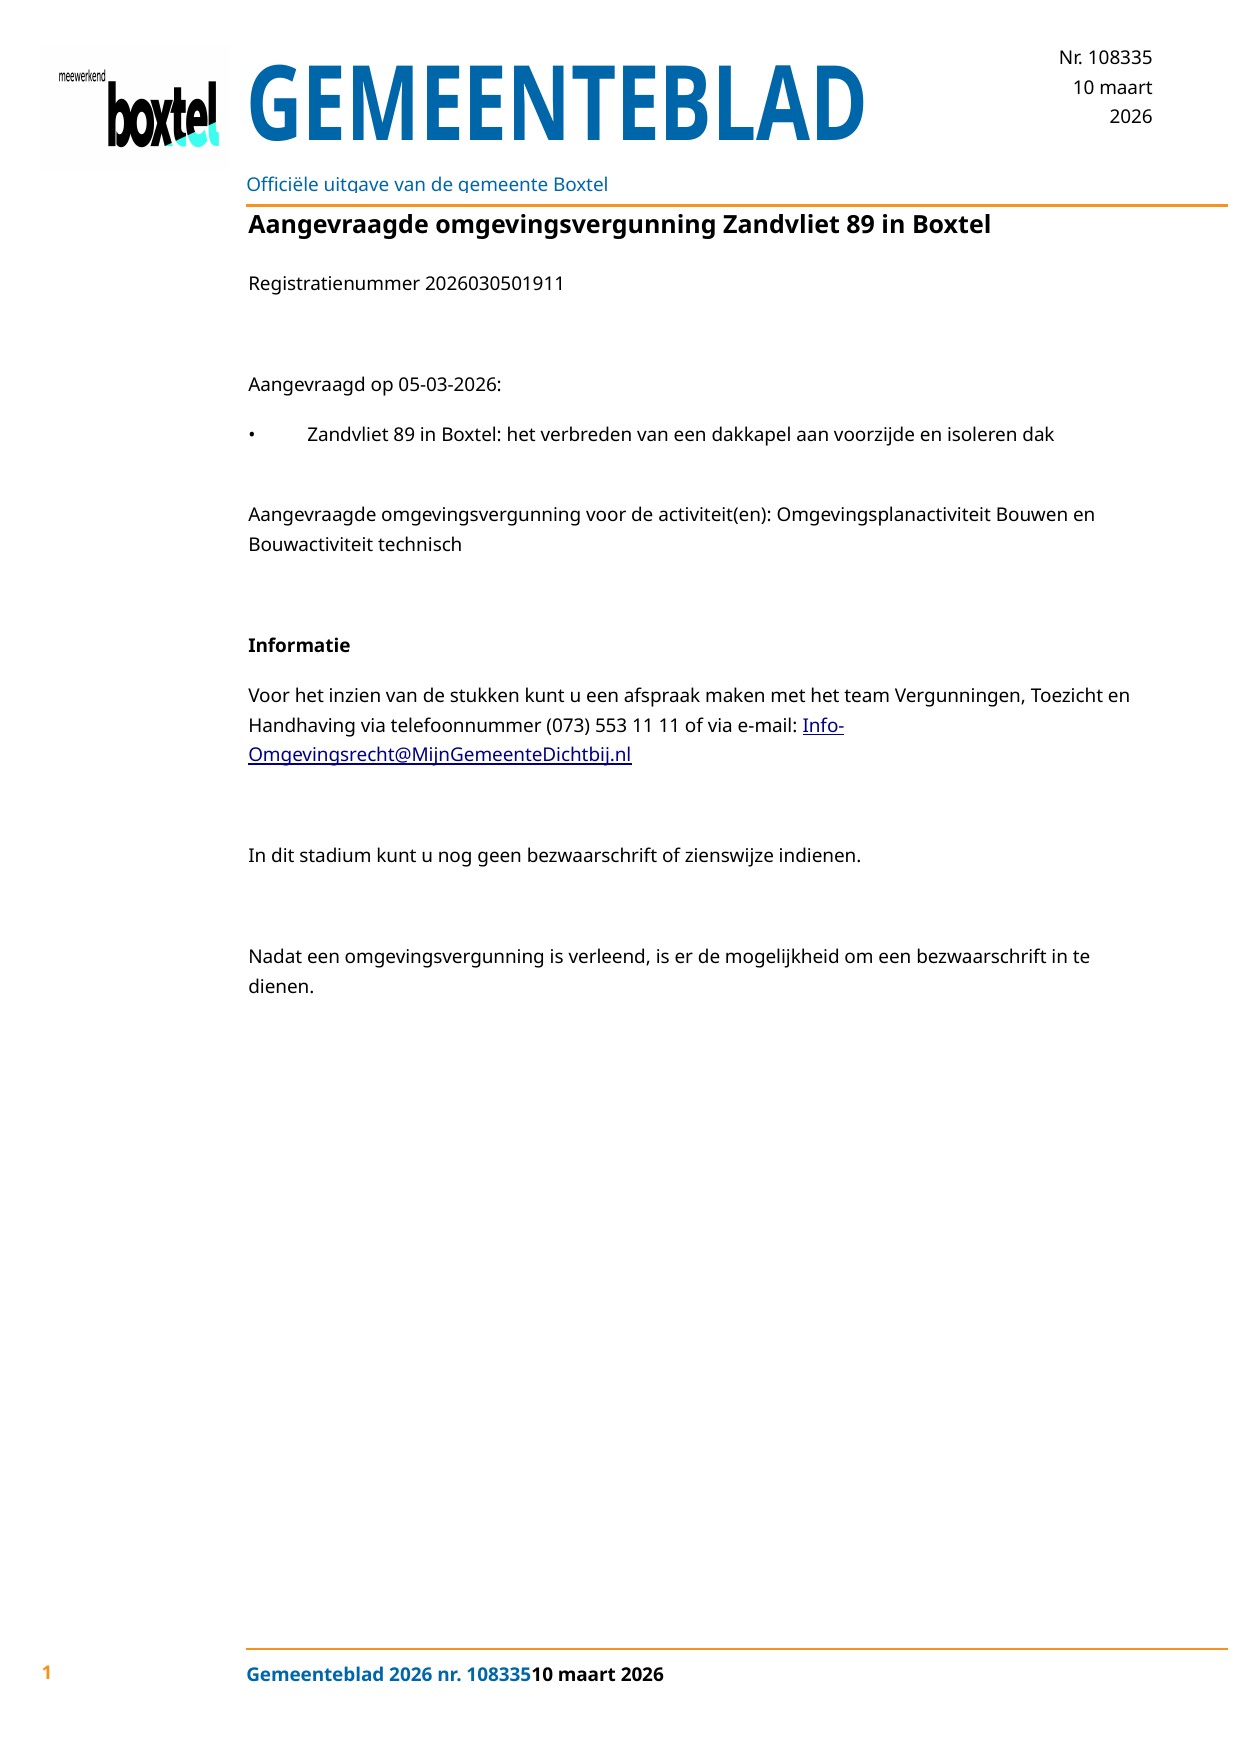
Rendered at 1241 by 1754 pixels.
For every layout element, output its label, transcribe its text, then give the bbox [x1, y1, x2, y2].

picture [41, 47, 231, 172]
text Aangevraagd op 05-03-2026: [248, 371, 1152, 397]
text Aangevraagde omgevingsvergunning Zandvliet 89 in Boxtel [248, 207, 1152, 241]
text Nadat een omgevingsvergunning is verleend, is er de mogelijkheid om een bezwaarschrift in te dienen. [248, 943, 1152, 998]
text In dit stadium kunt u nog geen bezwaarschrift of zienswijze indienen. [248, 842, 1152, 868]
text Aangevraagde omgevingsvergunning voor de activiteit(en): Omgevingsplanactiviteit Bouwen en Bouwactiviteit technisch [248, 502, 1152, 557]
text Registratienummer 2026030501911 [248, 270, 1152, 296]
text Voor het inzien van de stukken kunt u een afspraak maken met het team Vergunningen, Toezicht en Handhaving via telefoonnummer (073) 553 11 11 of via e-mail: Info-Omgevingsrecht@MijnGemeenteDichtbij.nl [248, 682, 1152, 767]
list Zandvliet 89 in Boxtel: het verbreden van een dakkapel aan voorzijde en isoleren dak [248, 422, 1152, 447]
text Informatie [248, 632, 1152, 658]
